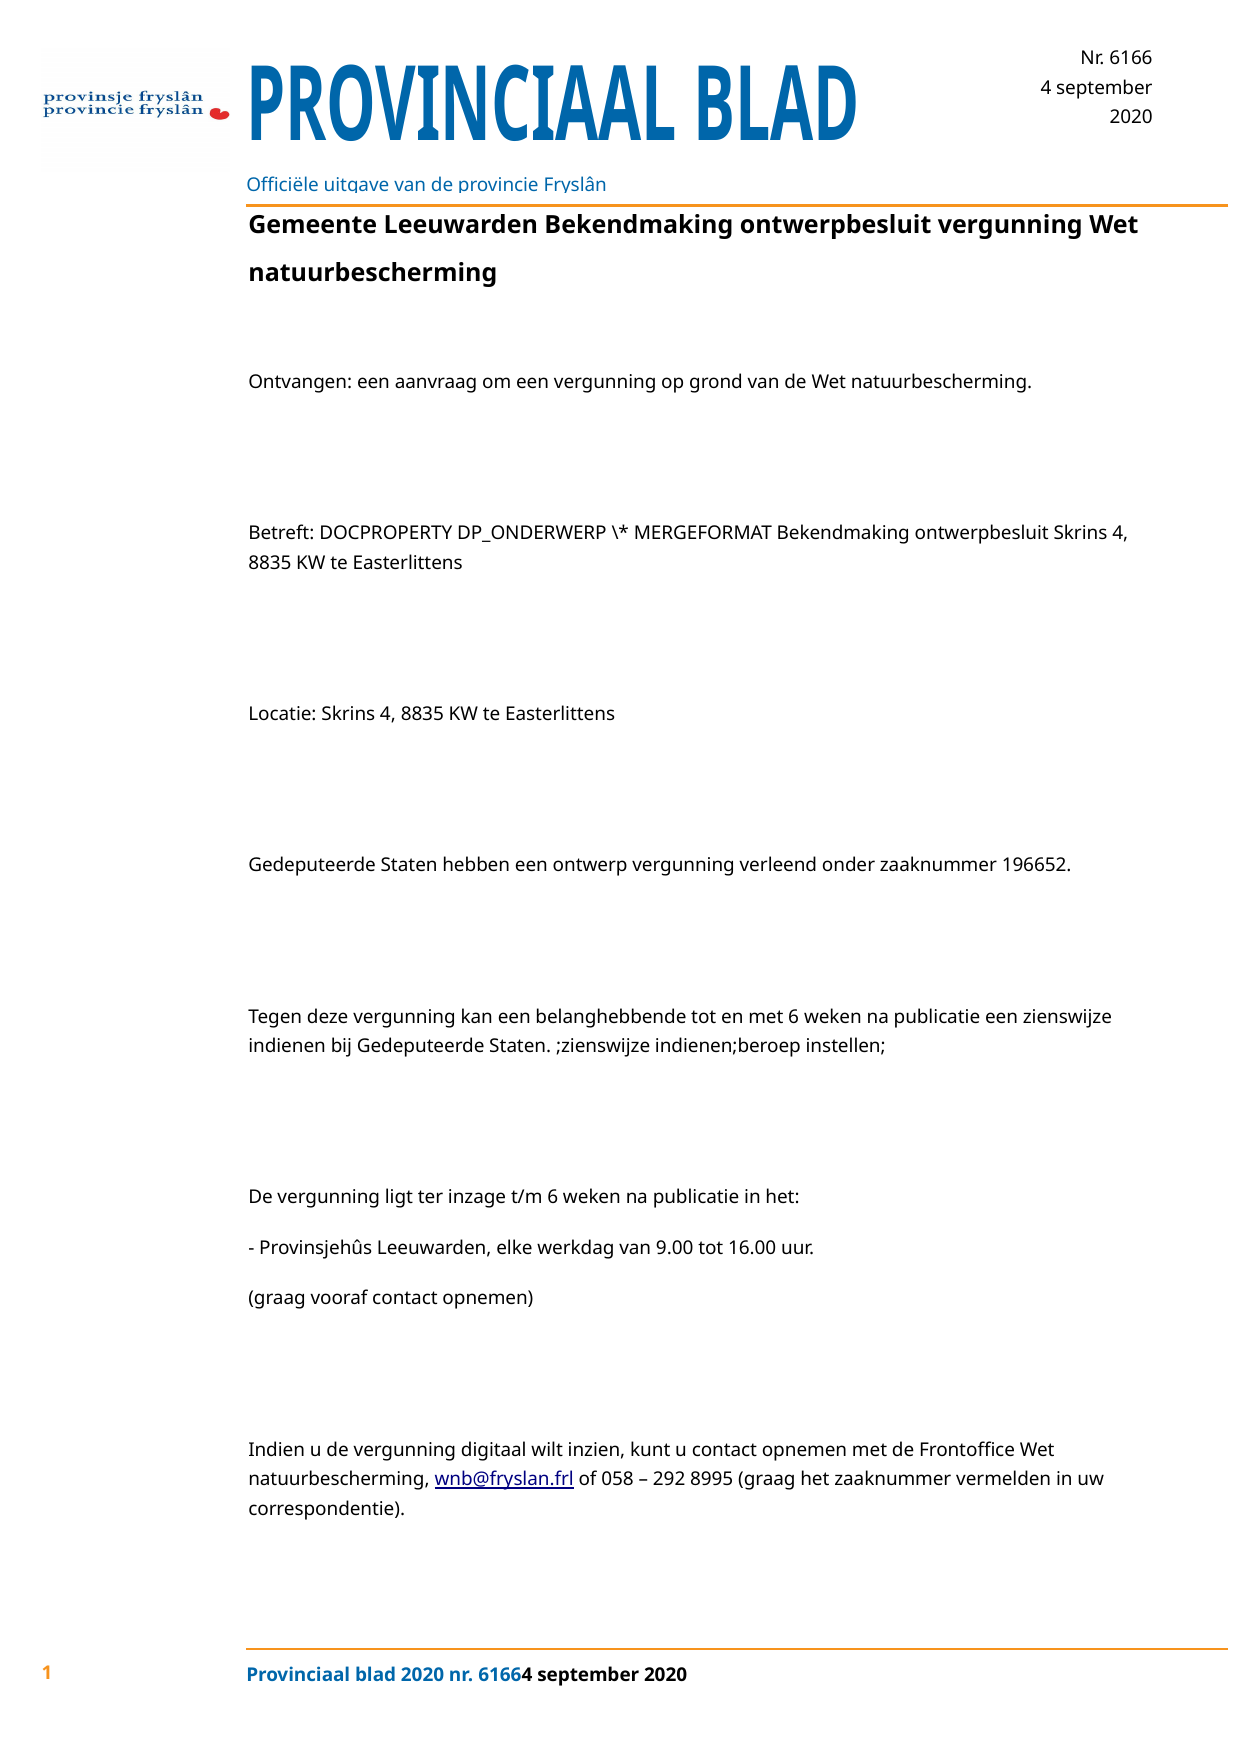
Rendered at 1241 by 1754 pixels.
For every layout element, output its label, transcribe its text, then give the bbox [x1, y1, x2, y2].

text De vergunning ligt ter inzage t/m 6 weken na publicatie in het: [248, 1184, 1152, 1209]
text Gemeente Leeuwarden Bekendmaking ontwerpbesluit vergunning Wet natuurbescherming [248, 207, 1152, 288]
text Betreft: DOCPROPERTY DP_ONDERWERP \* MERGEFORMAT Bekendmaking ontwerpbesluit Skrins 4, 8835 KW te Easterlittens [248, 519, 1152, 575]
text - Provinsjehûs Leeuwarden, elke werkdag van 9.00 tot 16.00 uur. [248, 1234, 1152, 1260]
picture [41, 47, 231, 172]
text Locatie: Skrins 4, 8835 KW te Easterlittens [248, 700, 1152, 726]
text Tegen deze vergunning kan een belanghebbende tot en met 6 weken na publicatie een zienswijze indienen bij Gedeputeerde Staten. ;zienswijze indienen;beroep instellen; [248, 1003, 1152, 1058]
text (graag vooraf contact opnemen) [248, 1284, 1152, 1310]
text Ontvangen: een aanvraag om een vergunning op grond van de Wet natuurbescherming. [248, 368, 1152, 394]
text Gedeputeerde Staten hebben een ontwerp vergunning verleend onder zaaknummer 196652. [248, 852, 1152, 877]
text Indien u de vergunning digitaal wilt inzien, kunt u contact opnemen met de Frontoffice Wet natuurbescherming, wnb@fryslan.frl of 058 – 292 8995 (graag het zaaknummer vermelden in uw correspondentie). [248, 1436, 1152, 1521]
